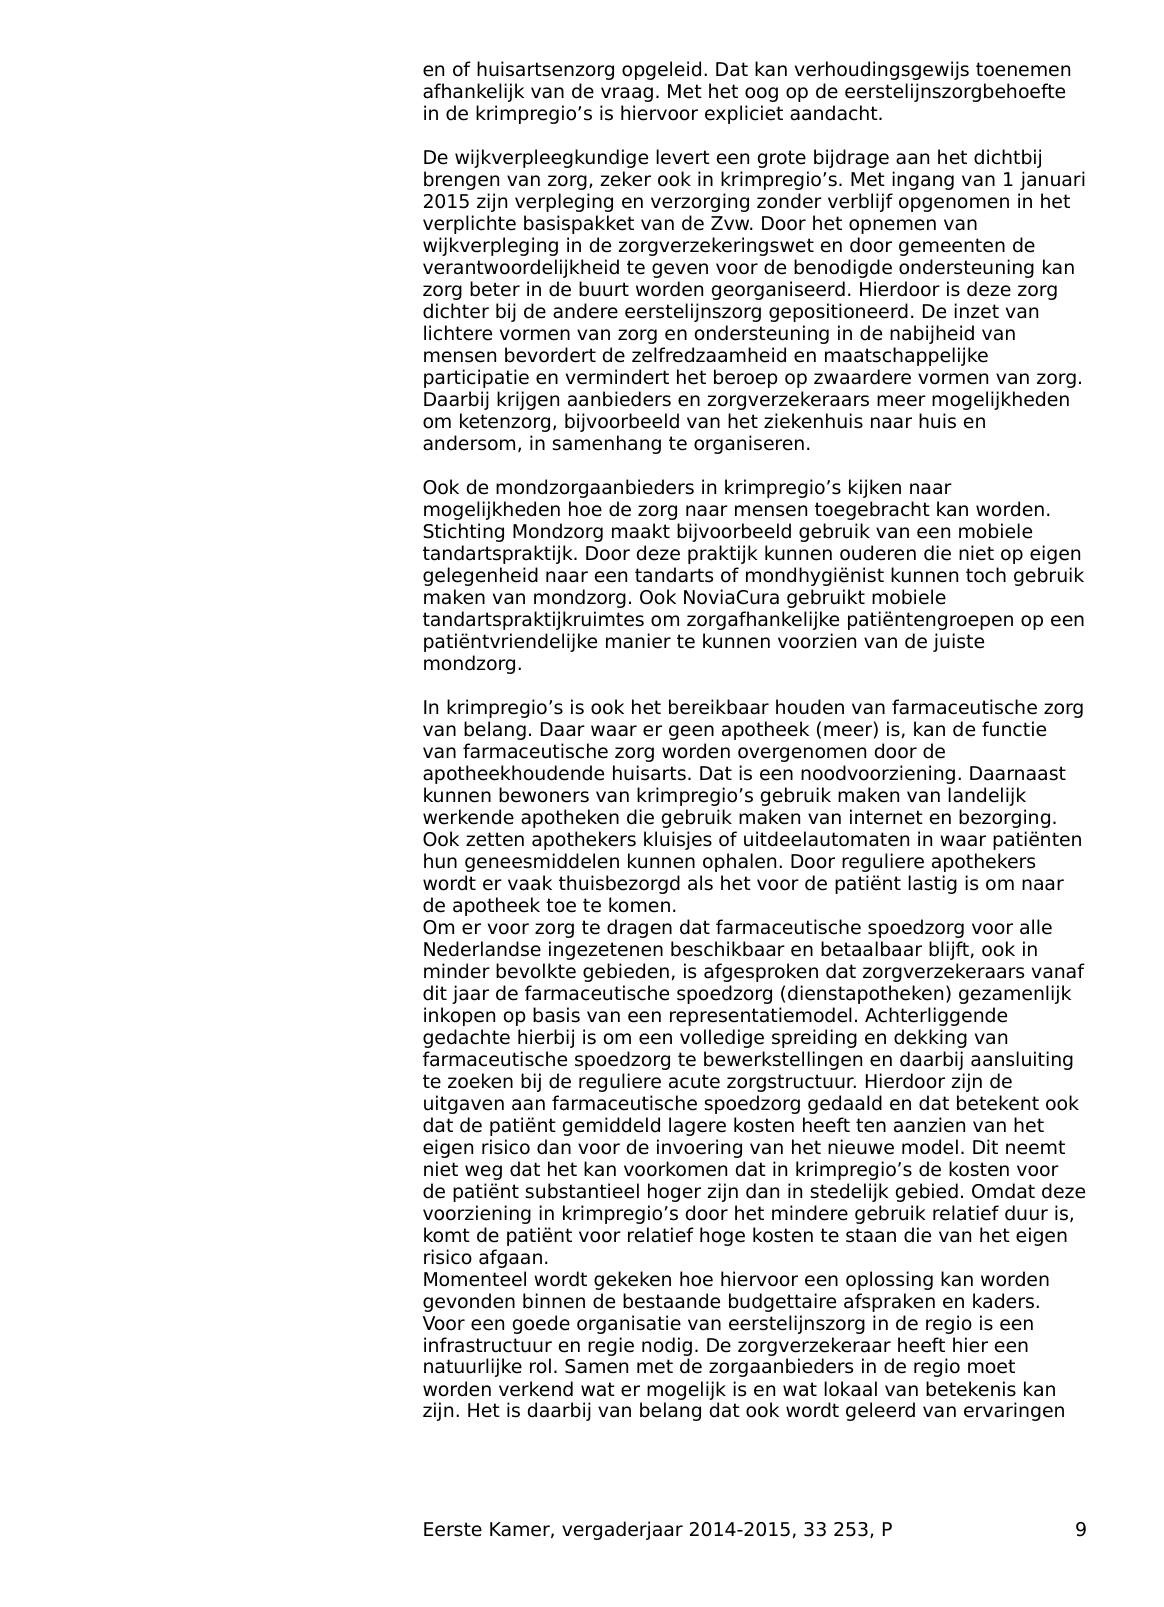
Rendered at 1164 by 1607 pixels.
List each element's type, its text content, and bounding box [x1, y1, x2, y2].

text Momenteel wordt gekeken hoe hiervoor een oplossing kan worden gevonden binnen de bestaande budgettaire afspraken en kaders. [422, 1268, 1087, 1312]
text De wijkverpleegkundige levert een grote bijdrage aan het dichtbij brengen van zorg, zeker ook in krimpregio’s. Met ingang van 1 januari 2015 zijn verpleging en verzorging zonder verblijf opgenomen in het verplichte basispakket van de Zvw. Door het opnemen van wijkverpleging in de zorgverzekeringswet en door gemeenten de verantwoordelijkheid te geven voor de benodigde ondersteuning kan zorg beter in de buurt worden georganiseerd. Hierdoor is deze zorg dichter bij de andere eerstelijnszorg gepositioneerd. De inzet van lichtere vormen van zorg en ondersteuning in de nabijheid van mensen bevordert de zelfredzaamheid en maatschappelijke participatie en vermindert het beroep op zwaardere vormen van zorg. Daarbij krijgen aanbieders en zorgverzekeraars meer mogelijkheden om ketenzorg, bijvoorbeeld van het ziekenhuis naar huis en andersom, in samenhang te organiseren. [422, 147, 1087, 455]
text Ook de mondzorgaanbieders in krimpregio’s kijken naar mogelijkheden hoe de zorg naar mensen toegebracht kan worden. Stichting Mondzorg maakt bijvoorbeeld gebruik van een mobiele tandartspraktijk. Door deze praktijk kunnen ouderen die niet op eigen gelegenheid naar een tandarts of mondhygiënist kunnen toch gebruik maken van mondzorg. Ook NoviaCura gebruikt mobiele tandartspraktijkruimtes om zorgafhankelijke patiëntengroepen op een patiëntvriendelijke manier te kunnen voorzien van de juiste mondzorg. [422, 477, 1087, 675]
text In krimpregio’s is ook het bereikbaar houden van farmaceutische zorg van belang. Daar waar er geen apotheek (meer) is, kan de functie van farmaceutische zorg worden overgenomen door de apotheekhoudende huisarts. Dat is een noodvoorziening. Daarnaast kunnen bewoners van krimpregio’s gebruik maken van landelijk werkende apotheken die gebruik maken van internet en bezorging. Ook zetten apothekers kluisjes of uitdeelautomaten in waar patiënten hun geneesmiddelen kunnen ophalen. Door reguliere apothekers wordt er vaak thuisbezorgd als het voor de patiënt lastig is om naar de apotheek toe te komen. [422, 697, 1087, 917]
text en of huisartsenzorg opgeleid. Dat kan verhoudingsgewijs toenemen afhankelijk van de vraag. Met het oog op de eerstelijnszorgbehoefte in de krimpregio’s is hiervoor expliciet aandacht. [422, 59, 1087, 125]
text Om er voor zorg te dragen dat farmaceutische spoedzorg voor alle Nederlandse ingezetenen beschikbaar en betaalbaar blijft, ook in minder bevolkte gebieden, is afgesproken dat zorgverzekeraars vanaf dit jaar de farmaceutische spoedzorg (dienstapotheken) gezamenlijk inkopen op basis van een representatiemodel. Achterliggende gedachte hierbij is om een volledige spreiding en dekking van farmaceutische spoedzorg te bewerkstellingen en daarbij aansluiting te zoeken bij de reguliere acute zorgstructuur. Hierdoor zijn de uitgaven aan farmaceutische spoedzorg gedaald en dat betekent ook dat de patiënt gemiddeld lagere kosten heeft ten aanzien van het eigen risico dan voor de invoering van het nieuwe model. Dit neemt niet weg dat het kan voorkomen dat in krimpregio’s de kosten voor de patiënt substantieel hoger zijn dan in stedelijk gebied. Omdat deze voorziening in krimpregio’s door het mindere gebruik relatief duur is, komt de patiënt voor relatief hoge kosten te staan die van het eigen risico afgaan. [422, 917, 1087, 1268]
text Voor een goede organisatie van eerstelijnszorg in de regio is een infrastructuur en regie nodig. De zorgverzekeraar heeft hier een natuurlijke rol. Samen met de zorgaanbieders in de regio moet worden verkend wat er mogelijk is en wat lokaal van betekenis kan zijn. Het is daarbij van belang dat ook wordt geleerd van ervaringen [422, 1312, 1087, 1422]
